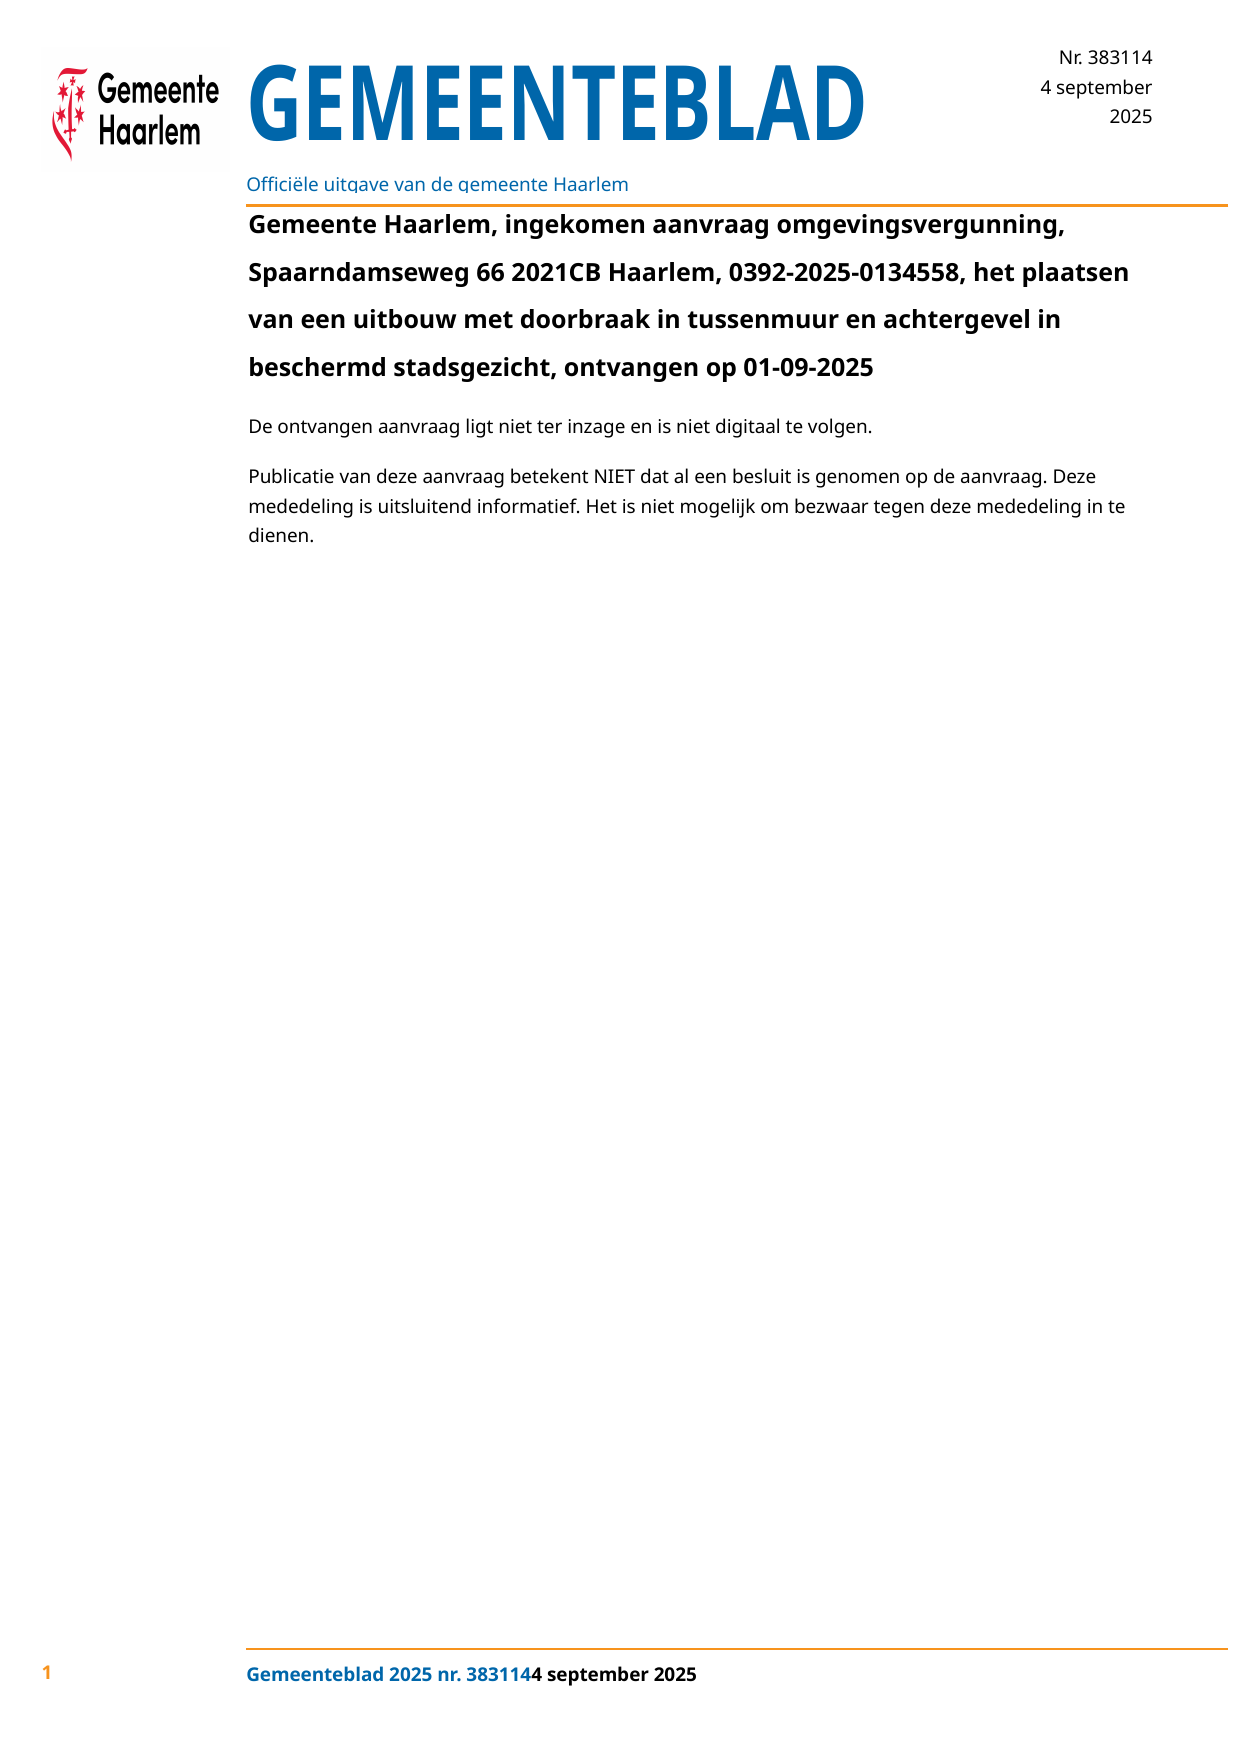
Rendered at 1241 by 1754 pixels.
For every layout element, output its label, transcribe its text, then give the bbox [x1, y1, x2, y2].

text Publicatie van deze aanvraag betekent NIET dat al een besluit is genomen op de aanvraag. Deze mededeling is uitsluitend informatief. Het is niet mogelijk om bezwaar tegen deze mededeling in te dienen. [248, 463, 1152, 548]
picture [41, 47, 231, 172]
text Gemeente Haarlem, ingekomen aanvraag omgevingsvergunning, Spaarndamseweg 66 2021CB Haarlem, 0392-2025-0134558, het plaatsen van een uitbouw met doorbraak in tussenmuur en achtergevel in beschermd stadsgezicht, ontvangen op 01-09-2025 [248, 207, 1152, 384]
text De ontvangen aanvraag ligt niet ter inzage en is niet digitaal te volgen. [248, 413, 1152, 439]
